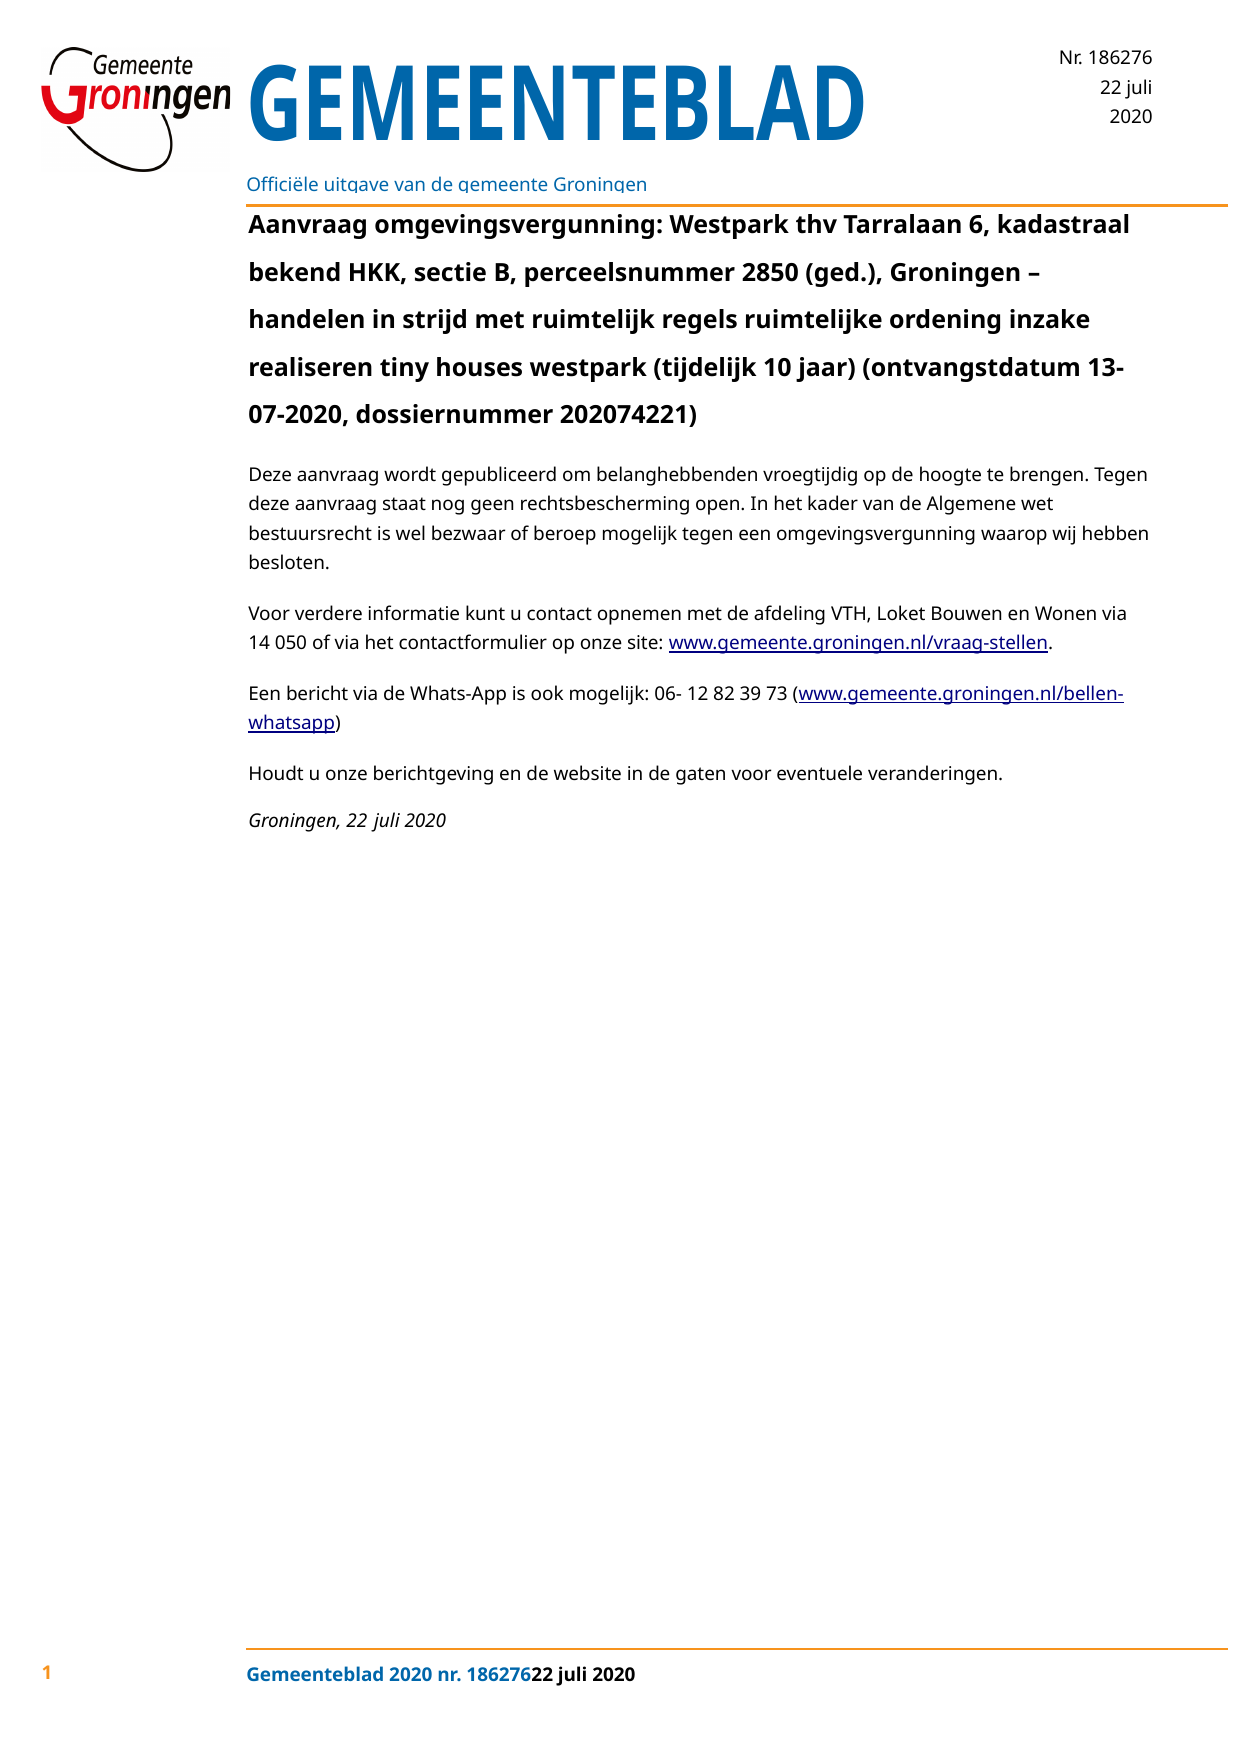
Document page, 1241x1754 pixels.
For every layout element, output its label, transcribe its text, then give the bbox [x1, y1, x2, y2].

text Een bericht via de Whats-App is ook mogelijk: 06- 12 82 39 73 (www.gemeente.groningen.nl/bellen-whatsapp) [248, 680, 1152, 735]
text Groningen, 22 juli 2020 [248, 808, 1152, 833]
text Aanvraag omgevingsvergunning: Westpark thv Tarralaan 6, kadastraal bekend HKK, sectie B, perceelsnummer 2850 (ged.), Groningen – handelen in strijd met ruimtelijk regels ruimtelijke ordening inzake realiseren tiny houses westpark (tijdelijk 10 jaar) (ontvangstdatum 13-07-2020, dossiernummer 202074221) [248, 207, 1152, 431]
picture [41, 47, 231, 172]
text Deze aanvraag wordt gepubliceerd om belanghebbenden vroegtijdig op de hoogte te brengen. Tegen deze aanvraag staat nog geen rechtsbescherming open. In het kader van de Algemene wet bestuursrecht is wel bezwaar of beroep mogelijk tegen een omgevingsvergunning waarop wij hebben besloten. [248, 461, 1152, 575]
text Houdt u onze berichtgeving en de website in de gaten voor eventuele veranderingen. [248, 760, 1152, 786]
text Voor verdere informatie kunt u contact opnemen met de afdeling VTH, Loket Bouwen en Wonen via 14 050 of via het contactformulier op onze site: www.gemeente.groningen.nl/vraag-stellen. [248, 600, 1152, 655]
